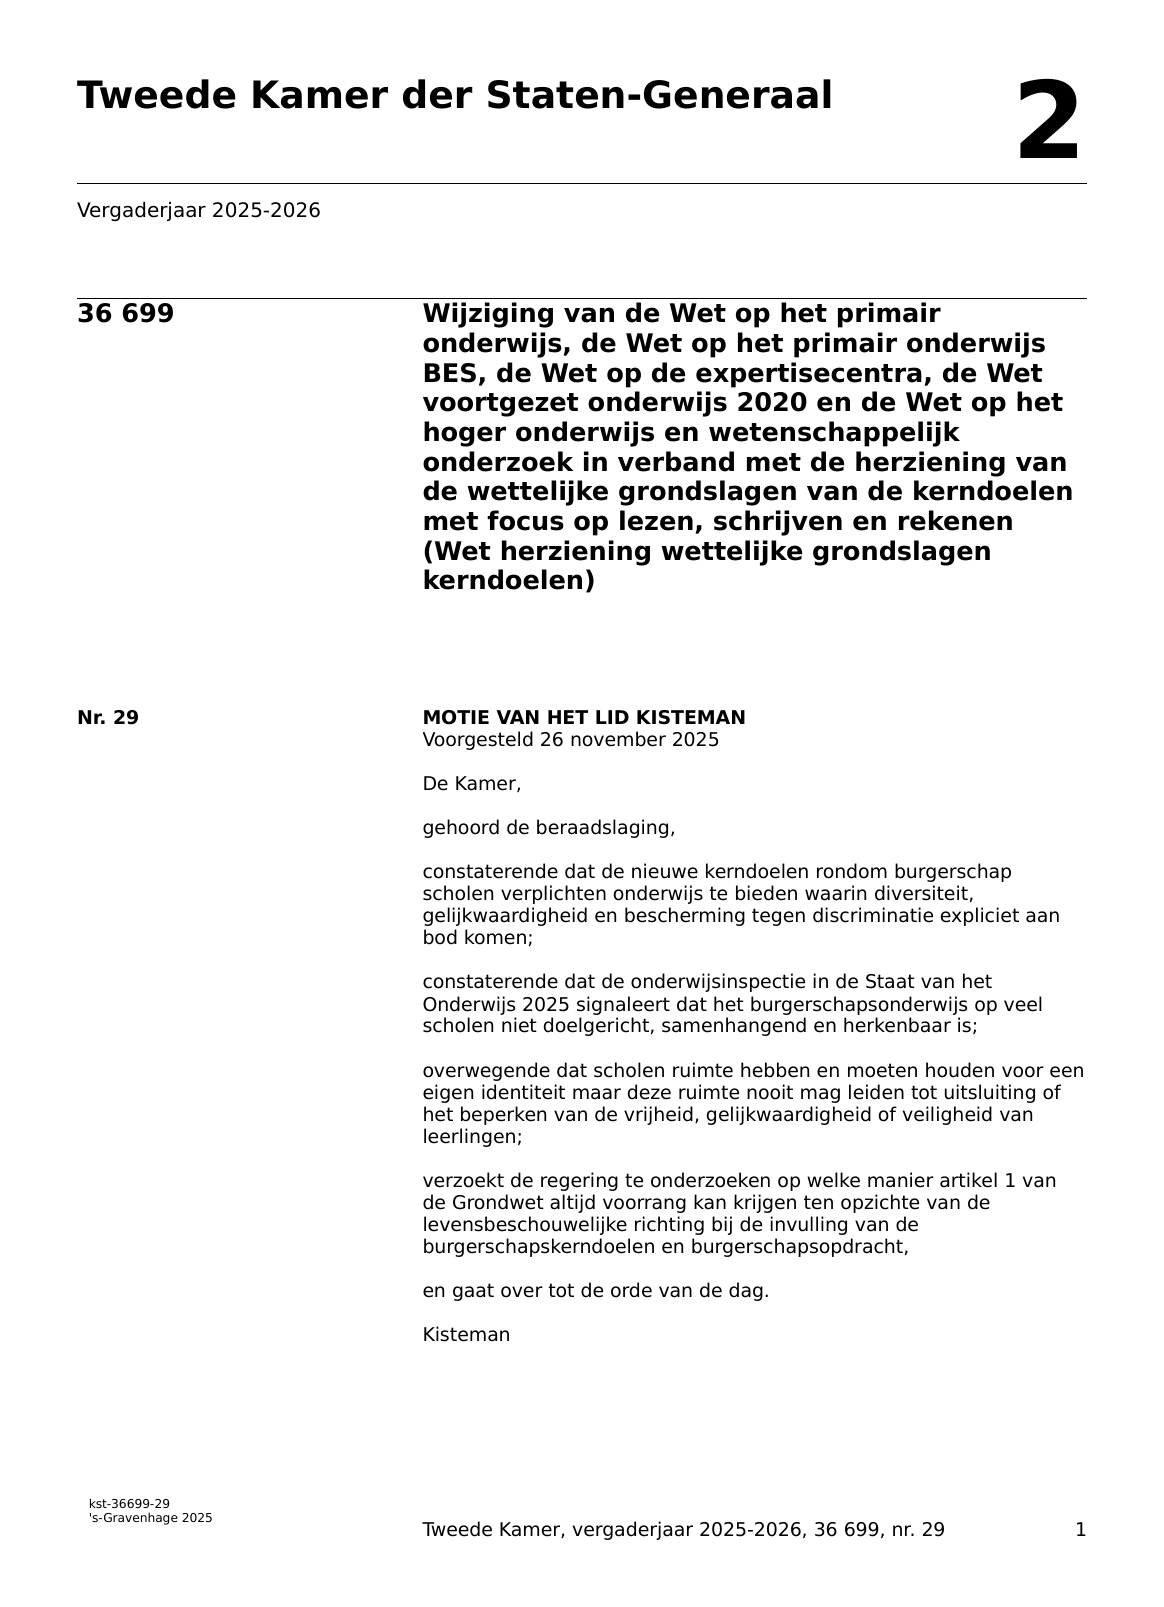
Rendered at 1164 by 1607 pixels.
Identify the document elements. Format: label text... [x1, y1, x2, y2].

subtitle 36 699 Wijziging van de Wet op het primair onderwijs, de Wet op het primair onderwijs BES, de Wet op de expertisecentra, de Wet voortgezet onderwijs 2020 en de Wet op het hoger onderwijs en wetenschappelijk onderzoek in verband met de herziening van de wettelijke grondslagen van de kerndoelen met focus op lezen, schrijven en rekenen (Wet herziening wettelijke grondslagen kerndoelen) [77, 299, 1087, 596]
text constaterende dat de nieuwe kerndoelen rondom burgerschap scholen verplichten onderwijs te bieden waarin diversiteit, gelijkwaardigheid en bescherming tegen discriminatie expliciet aan bod komen; [422, 861, 1087, 949]
text gehoord de beraadslaging, [422, 817, 1087, 839]
table_header Tweede Kamer der Staten-Generaal [77, 59, 886, 183]
text De Kamer, [422, 773, 1087, 795]
text constaterende dat de onderwijsinspectie in de Staat van het Onderwijs 2025 signaleert dat het burgerschapsonderwijs op veel scholen niet doelgericht, samenhangend en herkenbaar is; [422, 971, 1087, 1037]
text Voorgesteld 26 november 2025 [422, 729, 1087, 751]
text en gaat over tot de orde van de dag. [422, 1280, 1087, 1302]
subtitle Nr. 29 MOTIE VAN HET LID KISTEMAN [77, 707, 1087, 729]
table_header 2 [886, 59, 1087, 183]
text kst-36699-29 [88, 1497, 323, 1511]
text verzoekt de regering te onderzoeken op welke manier artikel 1 van de Grondwet altijd voorrang kan krijgen ten opzichte van de levensbeschouwelijke richting bij de invulling van de burgerschapskerndoelen en burgerschapsopdracht, [422, 1170, 1087, 1258]
table_cell Vergaderjaar 2025-2026 [77, 184, 1087, 298]
text 's-Gravenhage 2025 [88, 1511, 323, 1525]
text overwegende dat scholen ruimte hebben en moeten houden voor een eigen identiteit maar deze ruimte nooit mag leiden tot uitsluiting of het beperken van de vrijheid, gelijkwaardigheid of veiligheid van leerlingen; [422, 1059, 1087, 1147]
text Kisteman [422, 1324, 1087, 1346]
